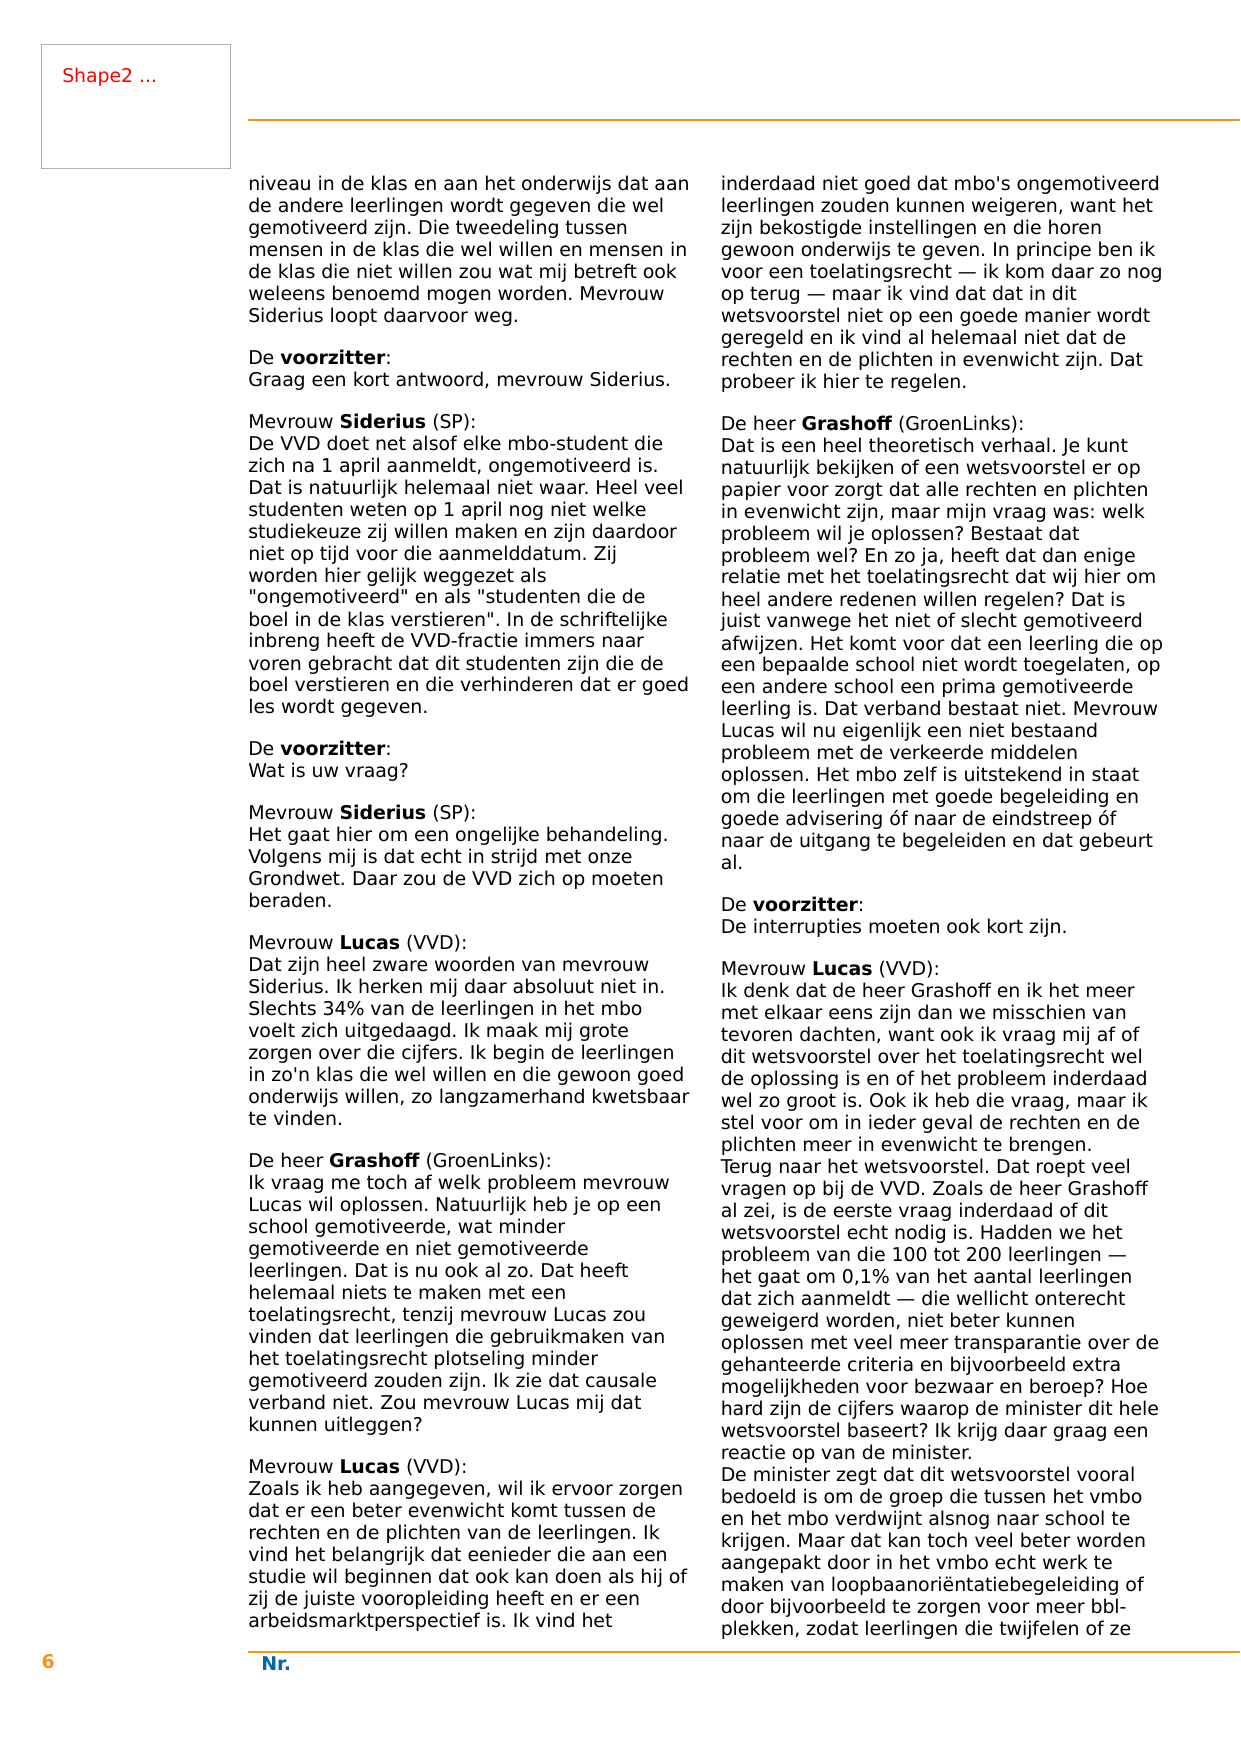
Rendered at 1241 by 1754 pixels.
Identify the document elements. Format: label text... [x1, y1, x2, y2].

text Mevrouw Siderius (SP): [248, 411, 691, 433]
text Ik denk dat de heer Grashoff en ik het meer met elkaar eens zijn dan we misschien van tevoren dachten, want ook ik vraag mij af of dit wetsvoorstel over het toelatingsrecht wel de oplossing is en of het probleem inderdaad wel zo groot is. Ook ik heb die vraag, maar ik stel voor om in ieder geval de rechten en de plichten meer in evenwicht te brengen. [721, 980, 1163, 1156]
text inderdaad niet goed dat mbo's ongemotiveerd leerlingen zouden kunnen weigeren, want het zijn bekostigde instellingen en die horen gewoon onderwijs te geven. In principe ben ik voor een toelatingsrecht — ik kom daar zo nog op terug — maar ik vind dat dat in dit wetsvoorstel niet op een goede manier wordt geregeld en ik vind al helemaal niet dat de rechten en de plichten in evenwicht zijn. Dat probeer ik hier te regelen. [721, 173, 1163, 393]
text Mevrouw Lucas (VVD): [248, 932, 691, 954]
text Dat is een heel theoretisch verhaal. Je kunt natuurlijk bekijken of een wetsvoorstel er op papier voor zorgt dat alle rechten en plichten in evenwicht zijn, maar mijn vraag was: welk probleem wil je oplossen? Bestaat dat probleem wel? En zo ja, heeft dat dan enige relatie met het toelatingsrecht dat wij hier om heel andere redenen willen regelen? Dat is juist vanwege het niet of slecht gemotiveerd afwijzen. Het komt voor dat een leerling die op een bepaalde school niet wordt toegelaten, op een andere school een prima gemotiveerde leerling is. Dat verband bestaat niet. Mevrouw Lucas wil nu eigenlijk een niet bestaand probleem met de verkeerde middelen oplossen. Het mbo zelf is uitstekend in staat om die leerlingen met goede begeleiding en goede advisering óf naar de eindstreep óf naar de uitgang te begeleiden en dat gebeurt al. [721, 434, 1163, 874]
text niveau in de klas en aan het onderwijs dat aan de andere leerlingen wordt gegeven die wel gemotiveerd zijn. Die tweedeling tussen mensen in de klas die wel willen en mensen in de klas die niet willen zou wat mij betreft ook weleens benoemd mogen worden. Mevrouw Siderius loopt daarvoor weg. [248, 173, 691, 327]
text Graag een kort antwoord, mevrouw Siderius. [248, 369, 691, 391]
text De voorzitter: [721, 894, 1163, 916]
text Het gaat hier om een ongelijke behandeling. Volgens mij is dat echt in strijd met onze Grondwet. Daar zou de VVD zich op moeten beraden. [248, 824, 691, 912]
text De interrupties moeten ook kort zijn. [721, 916, 1163, 938]
text De heer Grashoff (GroenLinks): [721, 413, 1163, 434]
text Zoals ik heb aangegeven, wil ik ervoor zorgen dat er een beter evenwicht komt tussen de rechten en de plichten van de leerlingen. Ik vind het belangrijk dat eenieder die aan een studie wil beginnen dat ook kan doen als hij of zij de juiste vooropleiding heeft en er een arbeidsmarktperspectief is. Ik vind het [248, 1478, 691, 1632]
text Mevrouw Lucas (VVD): [248, 1456, 691, 1478]
text Ik vraag me toch af welk probleem mevrouw Lucas wil oplossen. Natuurlijk heb je op een school gemotiveerde, wat minder gemotiveerde en niet gemotiveerde leerlingen. Dat is nu ook al zo. Dat heeft helemaal niets te maken met een toelatingsrecht, tenzij mevrouw Lucas zou vinden dat leerlingen die gebruikmaken van het toelatingsrecht plotseling minder gemotiveerd zouden zijn. Ik zie dat causale verband niet. Zou mevrouw Lucas mij dat kunnen uitleggen? [248, 1172, 691, 1436]
text De voorzitter: [248, 347, 691, 369]
text Wat is uw vraag? [248, 760, 691, 782]
text Mevrouw Lucas (VVD): [721, 958, 1163, 980]
text De heer Grashoff (GroenLinks): [248, 1150, 691, 1172]
text Terug naar het wetsvoorstel. Dat roept veel vragen op bij de VVD. Zoals de heer Grashoff al zei, is de eerste vraag inderdaad of dit wetsvoorstel echt nodig is. Hadden we het probleem van die 100 tot 200 leerlingen — het gaat om 0,1% van het aantal leerlingen dat zich aanmeldt — die wellicht onterecht geweigerd worden, niet beter kunnen oplossen met veel meer transparantie over de gehanteerde criteria en bijvoorbeeld extra mogelijkheden voor bezwaar en beroep? Hoe hard zijn de cijfers waarop de minister dit hele wetsvoorstel baseert? Ik krijg daar graag een reactie op van de minister. [721, 1156, 1163, 1464]
text Mevrouw Siderius (SP): [248, 802, 691, 824]
text Dat zijn heel zware woorden van mevrouw Siderius. Ik herken mij daar absoluut niet in. Slechts 34% van de leerlingen in het mbo voelt zich uitgedaagd. Ik maak mij grote zorgen over die cijfers. Ik begin de leerlingen in zo'n klas die wel willen en die gewoon goed onderwijs willen, zo langzamerhand kwetsbaar te vinden. [248, 954, 691, 1130]
text De voorzitter: [248, 738, 691, 760]
text De VVD doet net alsof elke mbo-student die zich na 1 april aanmeldt, ongemotiveerd is. Dat is natuurlijk helemaal niet waar. Heel veel studenten weten op 1 april nog niet welke studiekeuze zij willen maken en zijn daardoor niet op tijd voor die aanmelddatum. Zij worden hier gelijk weggezet als "ongemotiveerd" en als "studenten die de boel in de klas verstieren". In de schriftelijke inbreng heeft de VVD-fractie immers naar voren gebracht dat dit studenten zijn die de boel verstieren en die verhinderen dat er goed les wordt gegeven. [248, 433, 691, 718]
text De minister zegt dat dit wetsvoorstel vooral bedoeld is om de groep die tussen het vmbo en het mbo verdwijnt alsnog naar school te krijgen. Maar dat kan toch veel beter worden aangepakt door in het vmbo echt werk te maken van loopbaanoriëntatiebegeleiding of door bijvoorbeeld te zorgen voor meer bbl-plekken, zodat leerlingen die twijfelen of ze [721, 1464, 1163, 1639]
